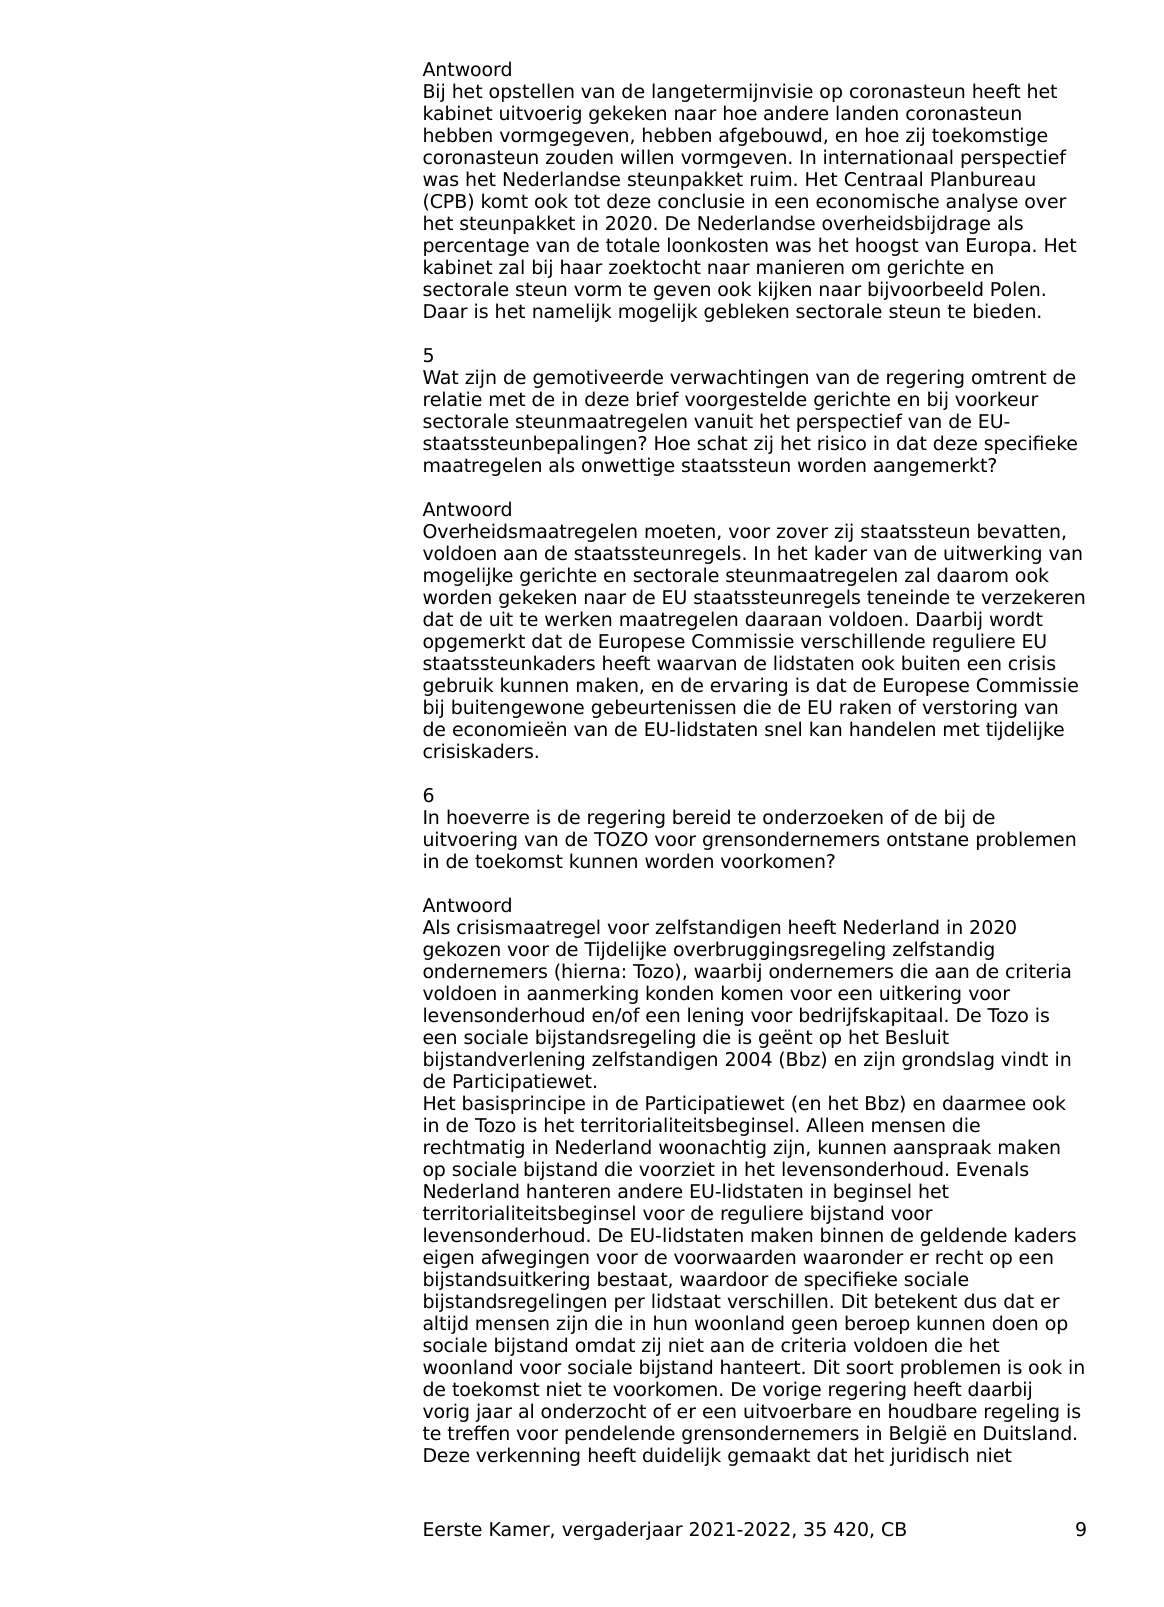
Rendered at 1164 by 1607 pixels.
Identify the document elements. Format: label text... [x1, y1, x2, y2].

text Wat zijn de gemotiveerde verwachtingen van de regering omtrent de relatie met de in deze brief voorgestelde gerichte en bij voorkeur sectorale steunmaatregelen vanuit het perspectief van de EU-staatssteunbepalingen? Hoe schat zij het risico in dat deze specifieke maatregelen als onwettige staatssteun worden aangemerkt? [422, 367, 1087, 477]
text 6 [422, 785, 1087, 807]
text In hoeverre is de regering bereid te onderzoeken of de bij de uitvoering van de TOZO voor grensondernemers ontstane problemen in de toekomst kunnen worden voorkomen? [422, 807, 1087, 873]
text Antwoord [422, 499, 1087, 521]
text 5 [422, 345, 1087, 367]
text Bij het opstellen van de langetermijnvisie op coronasteun heeft het kabinet uitvoerig gekeken naar hoe andere landen coronasteun hebben vormgegeven, hebben afgebouwd, en hoe zij toekomstige coronasteun zouden willen vormgeven. In internationaal perspectief was het Nederlandse steunpakket ruim. Het Centraal Planbureau (CPB) komt ook tot deze conclusie in een economische analyse over het steunpakket in 2020. De Nederlandse overheidsbijdrage als percentage van de totale loonkosten was het hoogst van Europa. Het kabinet zal bij haar zoektocht naar manieren om gerichte en sectorale steun vorm te geven ook kijken naar bijvoorbeeld Polen. Daar is het namelijk mogelijk gebleken sectorale steun te bieden. [422, 81, 1087, 323]
text Antwoord [422, 59, 1087, 81]
text Als crisismaatregel voor zelfstandigen heeft Nederland in 2020 gekozen voor de Tijdelijke overbruggingsregeling zelfstandig ondernemers (hierna: Tozo), waarbij ondernemers die aan de criteria voldoen in aanmerking konden komen voor een uitkering voor levensonderhoud en/of een lening voor bedrijfskapitaal. De Tozo is een sociale bijstandsregeling die is geënt op het Besluit bijstandverlening zelfstandigen 2004 (Bbz) en zijn grondslag vindt in de Participatiewet. [422, 917, 1087, 1093]
text Antwoord [422, 895, 1087, 917]
text Het basisprincipe in de Participatiewet (en het Bbz) en daarmee ook in de Tozo is het territorialiteitsbeginsel. Alleen mensen die rechtmatig in Nederland woonachtig zijn, kunnen aanspraak maken op sociale bijstand die voorziet in het levensonderhoud. Evenals Nederland hanteren andere EU-lidstaten in beginsel het territorialiteitsbeginsel voor de reguliere bijstand voor levensonderhoud. De EU-lidstaten maken binnen de geldende kaders eigen afwegingen voor de voorwaarden waaronder er recht op een bijstandsuitkering bestaat, waardoor de specifieke sociale bijstandsregelingen per lidstaat verschillen. Dit betekent dus dat er altijd mensen zijn die in hun woonland geen beroep kunnen doen op sociale bijstand omdat zij niet aan de criteria voldoen die het woonland voor sociale bijstand hanteert. Dit soort problemen is ook in de toekomst niet te voorkomen. De vorige regering heeft daarbij vorig jaar al onderzocht of er een uitvoerbare en houdbare regeling is te treffen voor pendelende grensondernemers in België en Duitsland. Deze verkenning heeft duidelijk gemaakt dat het juridisch niet [422, 1093, 1087, 1467]
text Overheidsmaatregelen moeten, voor zover zij staatssteun bevatten, voldoen aan de staatssteunregels. In het kader van de uitwerking van mogelijke gerichte en sectorale steunmaatregelen zal daarom ook worden gekeken naar de EU staatssteunregels teneinde te verzekeren dat de uit te werken maatregelen daaraan voldoen. Daarbij wordt opgemerkt dat de Europese Commissie verschillende reguliere EU staatssteunkaders heeft waarvan de lidstaten ook buiten een crisis gebruik kunnen maken, en de ervaring is dat de Europese Commissie bij buitengewone gebeurtenissen die de EU raken of verstoring van de economieën van de EU-lidstaten snel kan handelen met tijdelijke crisiskaders. [422, 521, 1087, 763]
